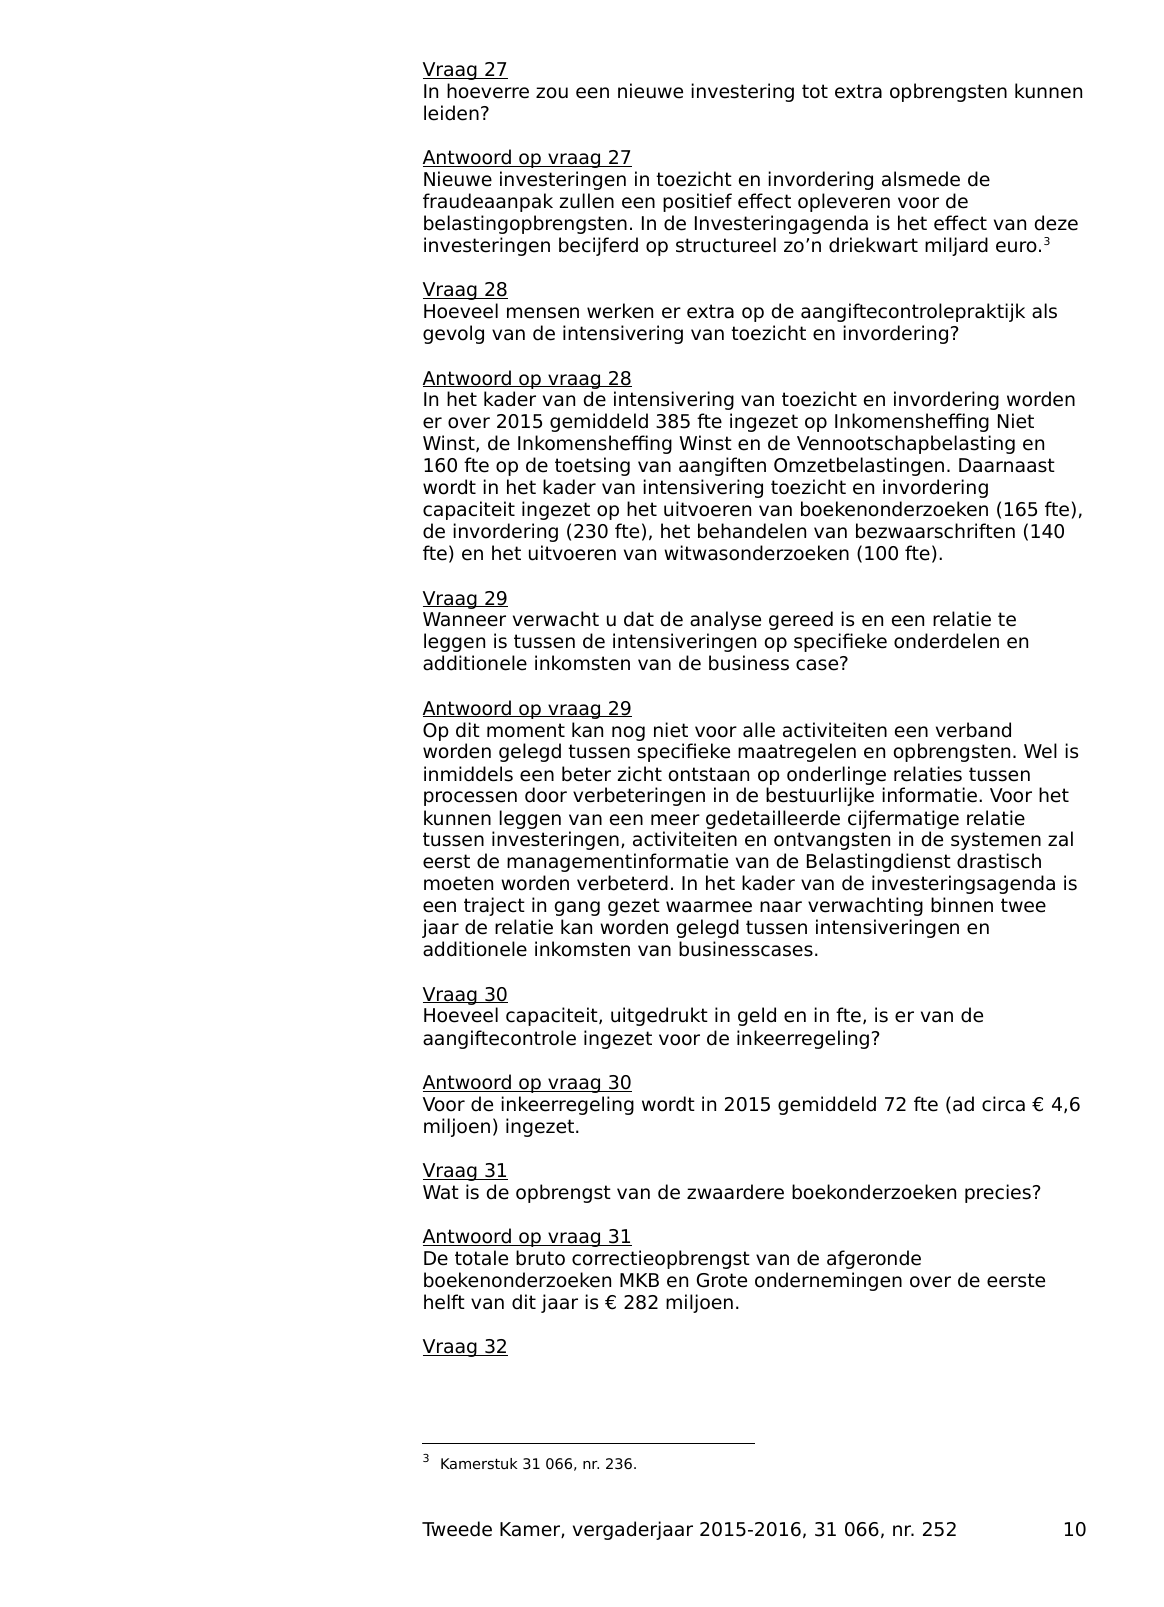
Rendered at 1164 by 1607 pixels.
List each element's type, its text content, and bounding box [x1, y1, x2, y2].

text In hoeverre zou een nieuwe investering tot extra opbrengsten kunnen leiden? [422, 81, 1087, 125]
text Vraag 32 [422, 1336, 1087, 1358]
text Vraag 29 [422, 587, 1087, 609]
text In het kader van de intensivering van toezicht en invordering worden er over 2015 gemiddeld 385 fte ingezet op Inkomensheffing Niet Winst, de Inkomensheffing Winst en de Vennootschapbelasting en 160 fte op de toetsing van aangiften Omzetbelastingen. Daarnaast wordt in het kader van intensivering toezicht en invordering capaciteit ingezet op het uitvoeren van boekenonderzoeken (165 fte), de invordering (230 fte), het behandelen van bezwaarschriften (140 fte) en het uitvoeren van witwasonderzoeken (100 fte). [422, 389, 1087, 565]
text Antwoord op vraag 29 [422, 697, 1087, 719]
text Vraag 31 [422, 1160, 1087, 1182]
text Wanneer verwacht u dat de analyse gereed is en een relatie te leggen is tussen de intensiveringen op specifieke onderdelen en additionele inkomsten van de business case? [422, 609, 1087, 675]
text Vraag 28 [422, 279, 1087, 301]
text Vraag 30 [422, 983, 1087, 1005]
text Antwoord op vraag 28 [422, 367, 1087, 389]
text De totale bruto correctieopbrengst van de afgeronde boekenonderzoeken MKB en Grote ondernemingen over de eerste helft van dit jaar is € 282 miljoen. [422, 1248, 1087, 1314]
text Antwoord op vraag 31 [422, 1226, 1087, 1248]
text Nieuwe investeringen in toezicht en invordering alsmede de fraudeaanpak zullen een positief effect opleveren voor de belastingopbrengsten. In de Investeringagenda is het effect van deze investeringen becijferd op structureel zo’n driekwart miljard euro. [422, 169, 1087, 257]
text Vraag 27 [422, 59, 1087, 81]
text Hoeveel capaciteit, uitgedrukt in geld en in fte, is er van de aangiftecontrole ingezet voor de inkeerregeling? [422, 1005, 1087, 1049]
text Voor de inkeerregeling wordt in 2015 gemiddeld 72 fte (ad circa € 4,6 miljoen) ingezet. [422, 1093, 1087, 1137]
text Wat is de opbrengst van de zwaardere boekonderzoeken precies? [422, 1182, 1087, 1204]
text Kamerstuk 31 066, nr. 236. [422, 1452, 1087, 1474]
text Hoeveel mensen werken er extra op de aangiftecontrolepraktijk als gevolg van de intensivering van toezicht en invordering? [422, 301, 1087, 345]
text Op dit moment kan nog niet voor alle activiteiten een verband worden gelegd tussen specifieke maatregelen en opbrengsten. Wel is inmiddels een beter zicht ontstaan op onderlinge relaties tussen processen door verbeteringen in de bestuurlijke informatie. Voor het kunnen leggen van een meer gedetailleerde cijfermatige relatie tussen investeringen, activiteiten en ontvangsten in de systemen zal eerst de managementinformatie van de Belastingdienst drastisch moeten worden verbeterd. In het kader van de investeringsagenda is een traject in gang gezet waarmee naar verwachting binnen twee jaar de relatie kan worden gelegd tussen intensiveringen en additionele inkomsten van businesscases. [422, 719, 1087, 961]
text Antwoord op vraag 30 [422, 1072, 1087, 1093]
text Antwoord op vraag 27 [422, 147, 1087, 169]
